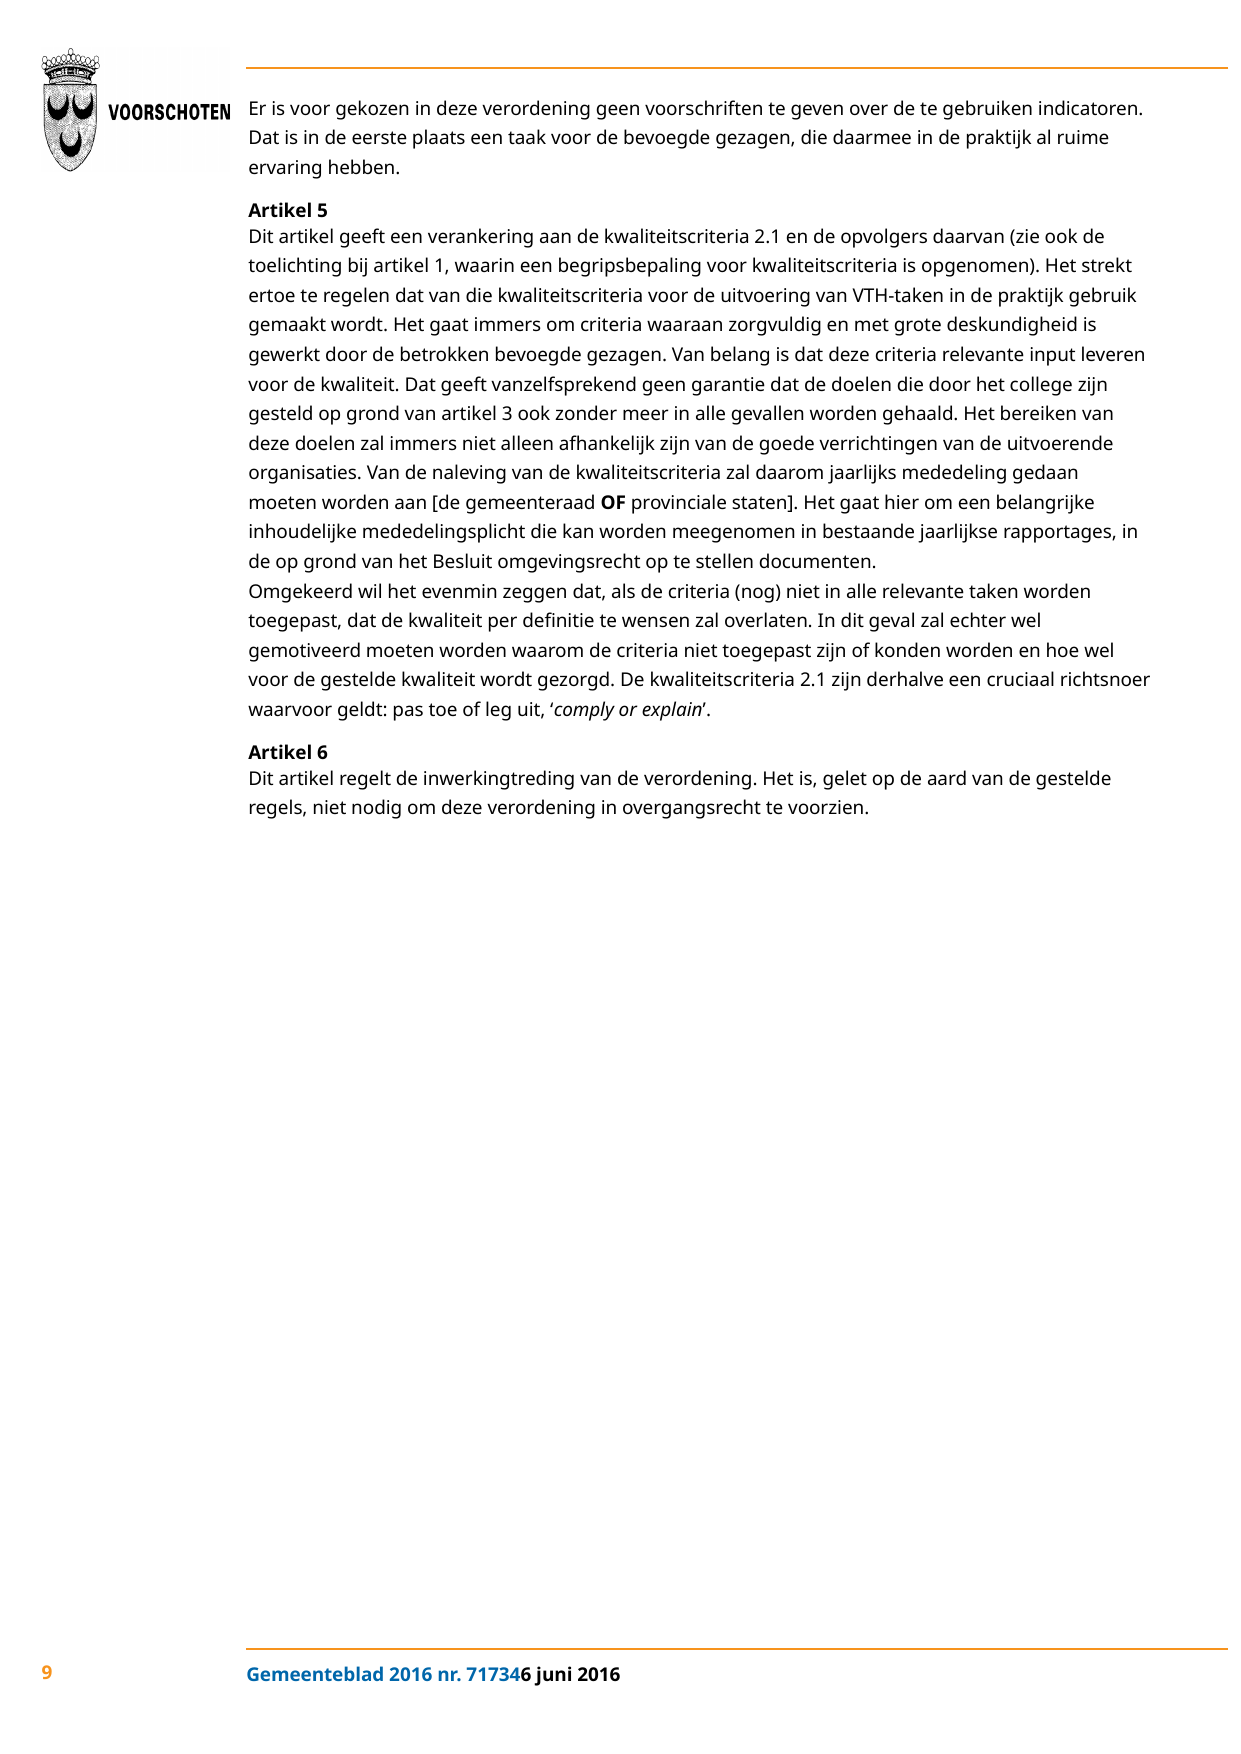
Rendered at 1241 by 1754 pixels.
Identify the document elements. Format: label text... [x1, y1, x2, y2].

text Artikel 6 [248, 739, 1152, 765]
text Dit artikel regelt de inwerkingtreding van de verordening. Het is, gelet op de aard van de gestelde regels, niet nodig om deze verordening in overgangsrecht te voorzien. [248, 765, 1152, 820]
text Omgekeerd wil het evenmin zeggen dat, als de criteria (nog) niet in alle relevante taken worden toegepast, dat de kwaliteit per definitie te wensen zal overlaten. In dit geval zal echter wel gemotiveerd moeten worden waarom de criteria niet toegepast zijn of konden worden en hoe wel voor de gestelde kwaliteit wordt gezorgd. De kwaliteitscriteria 2.1 zijn derhalve een cruciaal richtsnoer waarvoor geldt: pas toe of leg uit, ‘comply or explain’. [248, 578, 1152, 722]
picture [41, 47, 231, 172]
text Er is voor gekozen in deze verordening geen voorschriften te geven over de te gebruiken indicatoren. Dat is in de eerste plaats een taak voor de bevoegde gezagen, die daarmee in de praktijk al ruime ervaring hebben. [248, 95, 1152, 180]
text Dit artikel geeft een verankering aan de kwaliteitscriteria 2.1 en de opvolgers daarvan (zie ook de toelichting bij artikel 1, waarin een begripsbepaling voor kwaliteitscriteria is opgenomen). Het strekt ertoe te regelen dat van die kwaliteitscriteria voor de uitvoering van VTH-taken in de praktijk gebruik gemaakt wordt. Het gaat immers om criteria waaraan zorgvuldig en met grote deskundigheid is gewerkt door de betrokken bevoegde gezagen. Van belang is dat deze criteria relevante input leveren voor de kwaliteit. Dat geeft vanzelfsprekend geen garantie dat de doelen die door het college zijn gesteld op grond van artikel 3 ook zonder meer in alle gevallen worden gehaald. Het bereiken van deze doelen zal immers niet alleen afhankelijk zijn van de goede verrichtingen van de uitvoerende organisaties. Van de naleving van de kwaliteitscriteria zal daarom jaarlijks mededeling gedaan moeten worden aan [de gemeenteraad OF provinciale staten]. Het gaat hier om een belangrijke inhoudelijke mededelingsplicht die kan worden meegenomen in bestaande jaarlijkse rapportages, in de op grond van het Besluit omgevingsrecht op te stellen documenten. [248, 223, 1152, 574]
text Artikel 5 [248, 197, 1152, 223]
